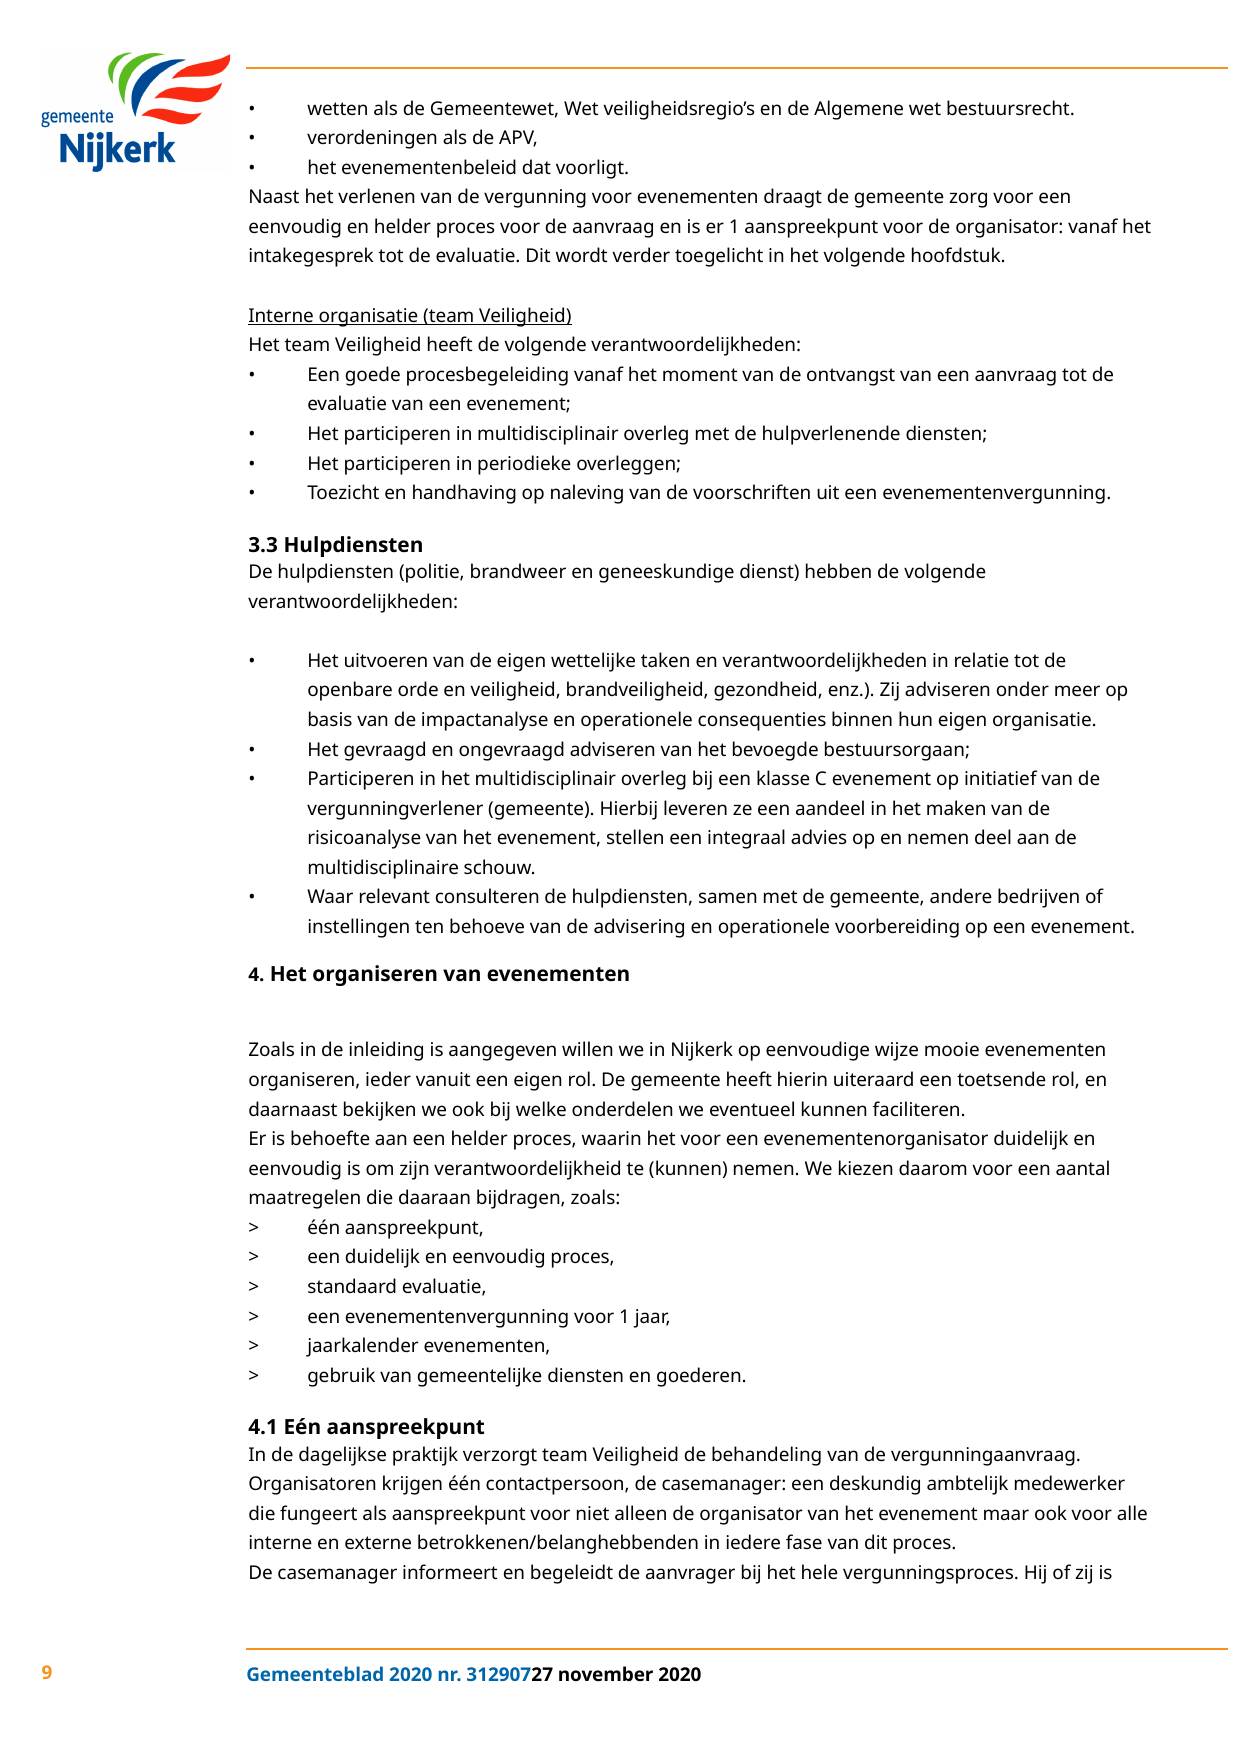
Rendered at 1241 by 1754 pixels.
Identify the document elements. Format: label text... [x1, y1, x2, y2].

text Naast het verlenen van de vergunning voor evenementen draagt de gemeente zorg voor een eenvoudig en helder proces voor de aanvraag en is er 1 aanspreekpunt voor de organisator: vanaf het intakegesprek tot de evaluatie. Dit wordt verder toegelicht in het volgende hoofdstuk. [248, 183, 1152, 268]
list wetten als de Gemeentewet, Wet veiligheidsregio’s en de Algemene wet bestuursrecht. [248, 95, 1152, 121]
list een evenementenvergunning voor 1 jaar, [248, 1303, 1152, 1328]
list jaarkalender evenementen, [248, 1332, 1152, 1358]
picture [41, 47, 231, 172]
text Er is behoefte aan een helder proces, waarin het voor een evenementenorganisator duidelijk en eenvoudig is om zijn verantwoordelijkheid te (kunnen) nemen. We kiezen daarom voor een aantal maatregelen die daaraan bijdragen, zoals: [248, 1125, 1152, 1210]
text 3.3 Hulpdiensten [248, 530, 1152, 558]
text De hulpdiensten (politie, brandweer en geneeskundige dienst) hebben de volgende verantwoordelijkheden: [248, 558, 1152, 613]
list Het participeren in multidisciplinair overleg met de hulpverlenende diensten; [248, 420, 1152, 446]
text De casemanager informeert en begeleidt de aanvrager bij het hele vergunningsproces. Hij of zij is [248, 1559, 1152, 1585]
list Het gevraagd en ongevraagd adviseren van het bevoegde bestuursorgaan; [248, 736, 1152, 761]
list Een goede procesbegeleiding vanaf het moment van de ontvangst van een aanvraag tot de evaluatie van een evenement; [248, 361, 1152, 416]
list gebruik van gemeentelijke diensten en goederen. [248, 1362, 1152, 1388]
list Toezicht en handhaving op naleving van de voorschriften uit een evenementenvergunning. [248, 479, 1152, 505]
text Interne organisatie (team Veiligheid) [248, 302, 1152, 328]
list verordeningen als de APV, [248, 124, 1152, 150]
text Het team Veiligheid heeft de volgende verantwoordelijkheden: [248, 331, 1152, 357]
text 4.1 Eén aanspreekpunt [248, 1412, 1152, 1441]
list één aanspreekpunt, [248, 1214, 1152, 1240]
text Zoals in de inleiding is aangegeven willen we in Nijkerk op eenvoudige wijze mooie evenementen organiseren, ieder vanuit een eigen rol. De gemeente heeft hierin uiteraard een toetsende rol, en daarnaast bekijken we ook bij welke onderdelen we eventueel kunnen faciliteren. [248, 1037, 1152, 1121]
text 4. Het organiseren van evenementen [248, 959, 1152, 987]
list standaard evaluatie, [248, 1273, 1152, 1299]
list Het uitvoeren van de eigen wettelijke taken en verantwoordelijkheden in relatie tot de openbare orde en veiligheid, brandveiligheid, gezondheid, enz.). Zij adviseren onder meer op basis van de impactanalyse en operationele consequenties binnen hun eigen organisatie. [248, 647, 1152, 732]
list een duidelijk en eenvoudig proces, [248, 1244, 1152, 1269]
list Waar relevant consulteren de hulpdiensten, samen met de gemeente, andere bedrijven of instellingen ten behoeve van de advisering en operationele voorbereiding op een evenement. [248, 884, 1152, 939]
list Het participeren in periodieke overleggen; [248, 450, 1152, 476]
list het evenementenbeleid dat voorligt. [248, 154, 1152, 180]
list Participeren in het multidisciplinair overleg bij een klasse C evenement op initiatief van de vergunningverlener (gemeente). Hierbij leveren ze een aandeel in het maken van de risicoanalyse van het evenement, stellen een integraal advies op en nemen deel aan de multidisciplinaire schouw. [248, 765, 1152, 880]
text In de dagelijkse praktijk verzorgt team Veiligheid de behandeling van de vergunningaanvraag. Organisatoren krijgen één contactpersoon, de casemanager: een deskundig ambtelijk medewerker die fungeert als aanspreekpunt voor niet alleen de organisator van het evenement maar ook voor alle interne en externe betrokkenen/belanghebbenden in iedere fase van dit proces. [248, 1441, 1152, 1555]
